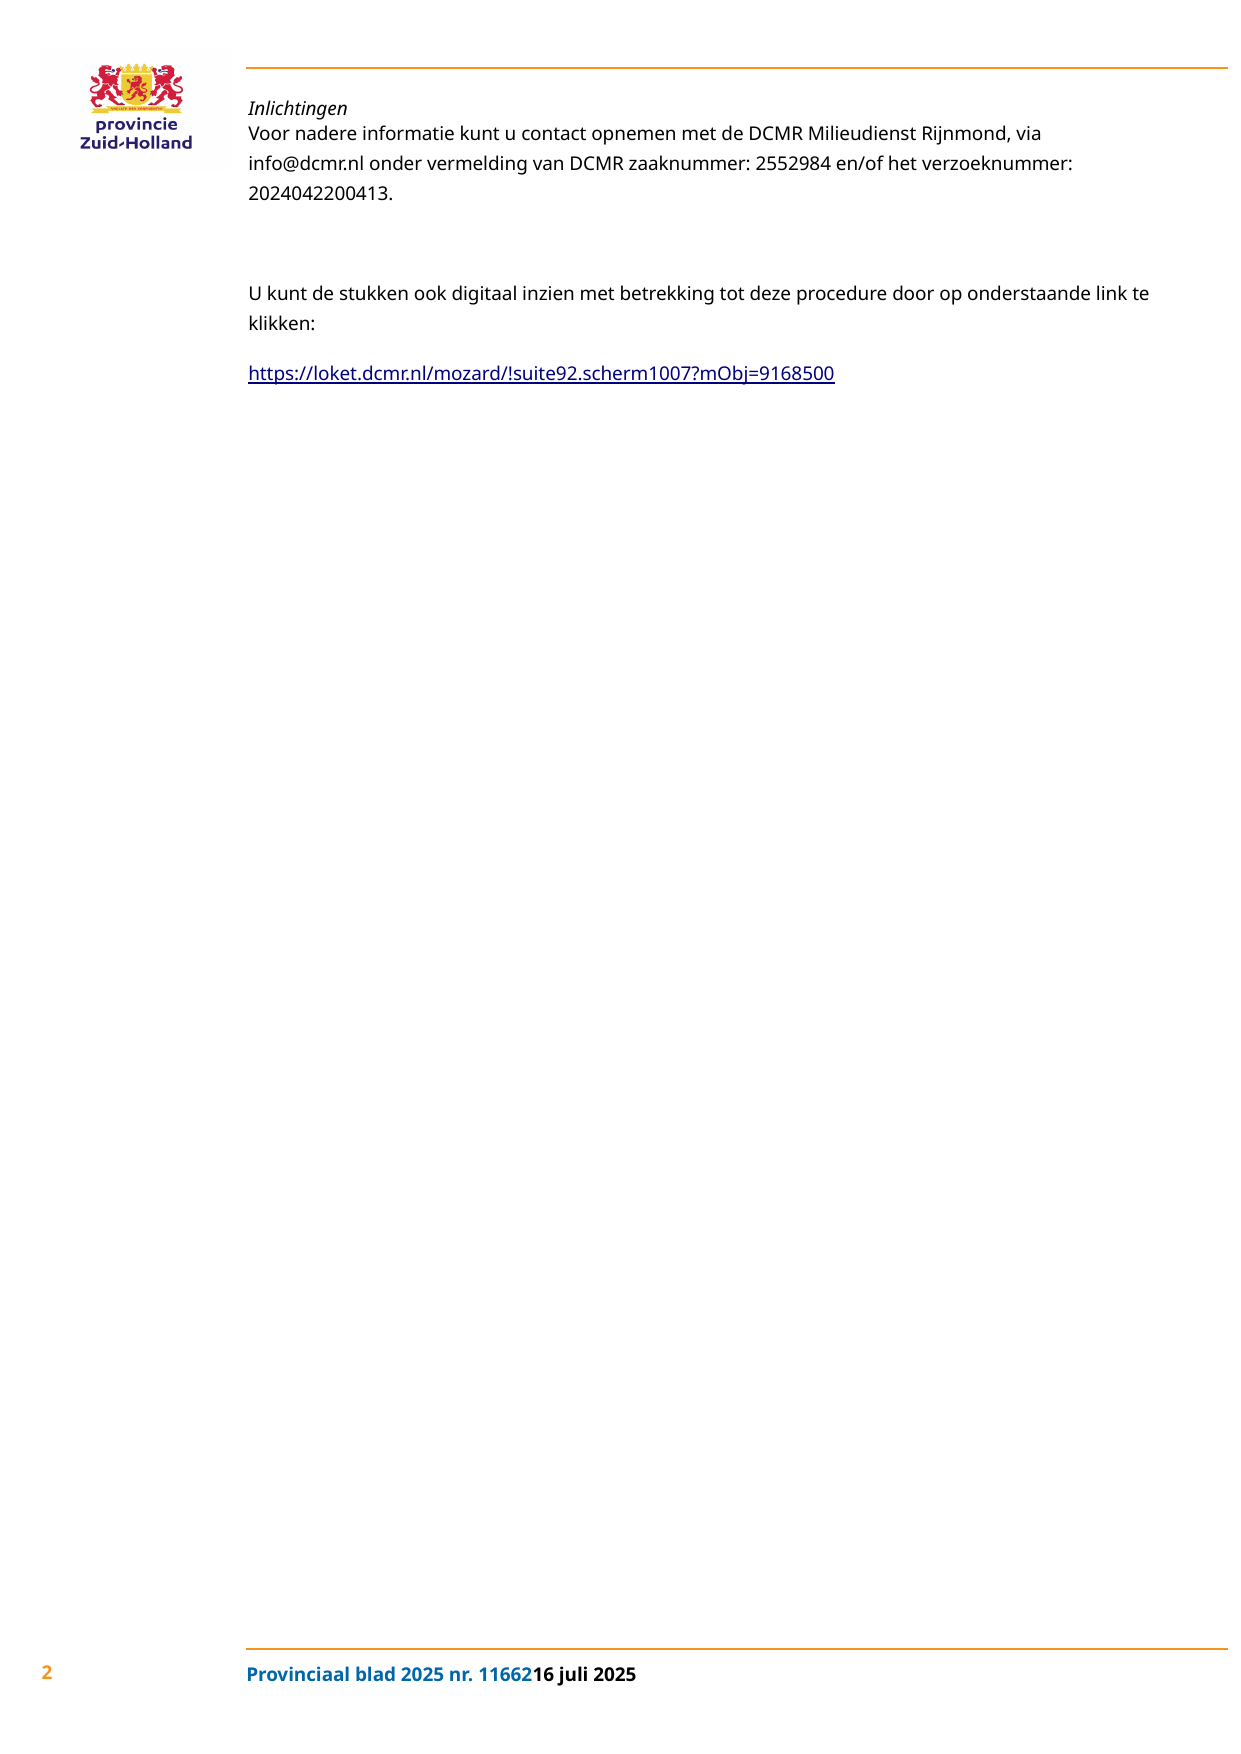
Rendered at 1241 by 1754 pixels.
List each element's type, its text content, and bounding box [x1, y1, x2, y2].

text https://loket.dcmr.nl/mozard/!suite92.scherm1007?mObj=9168500 [248, 361, 1152, 386]
text Inlichtingen [248, 95, 1152, 121]
picture [41, 47, 231, 172]
text U kunt de stukken ook digitaal inzien met betrekking tot deze procedure door op onderstaande link te klikken: [248, 281, 1152, 336]
text Voor nadere informatie kunt u contact opnemen met de DCMR Milieudienst Rijnmond, via info@dcmr.nl onder vermelding van DCMR zaaknummer: 2552984 en/of het verzoeknummer: 2024042200413. [248, 121, 1152, 205]
